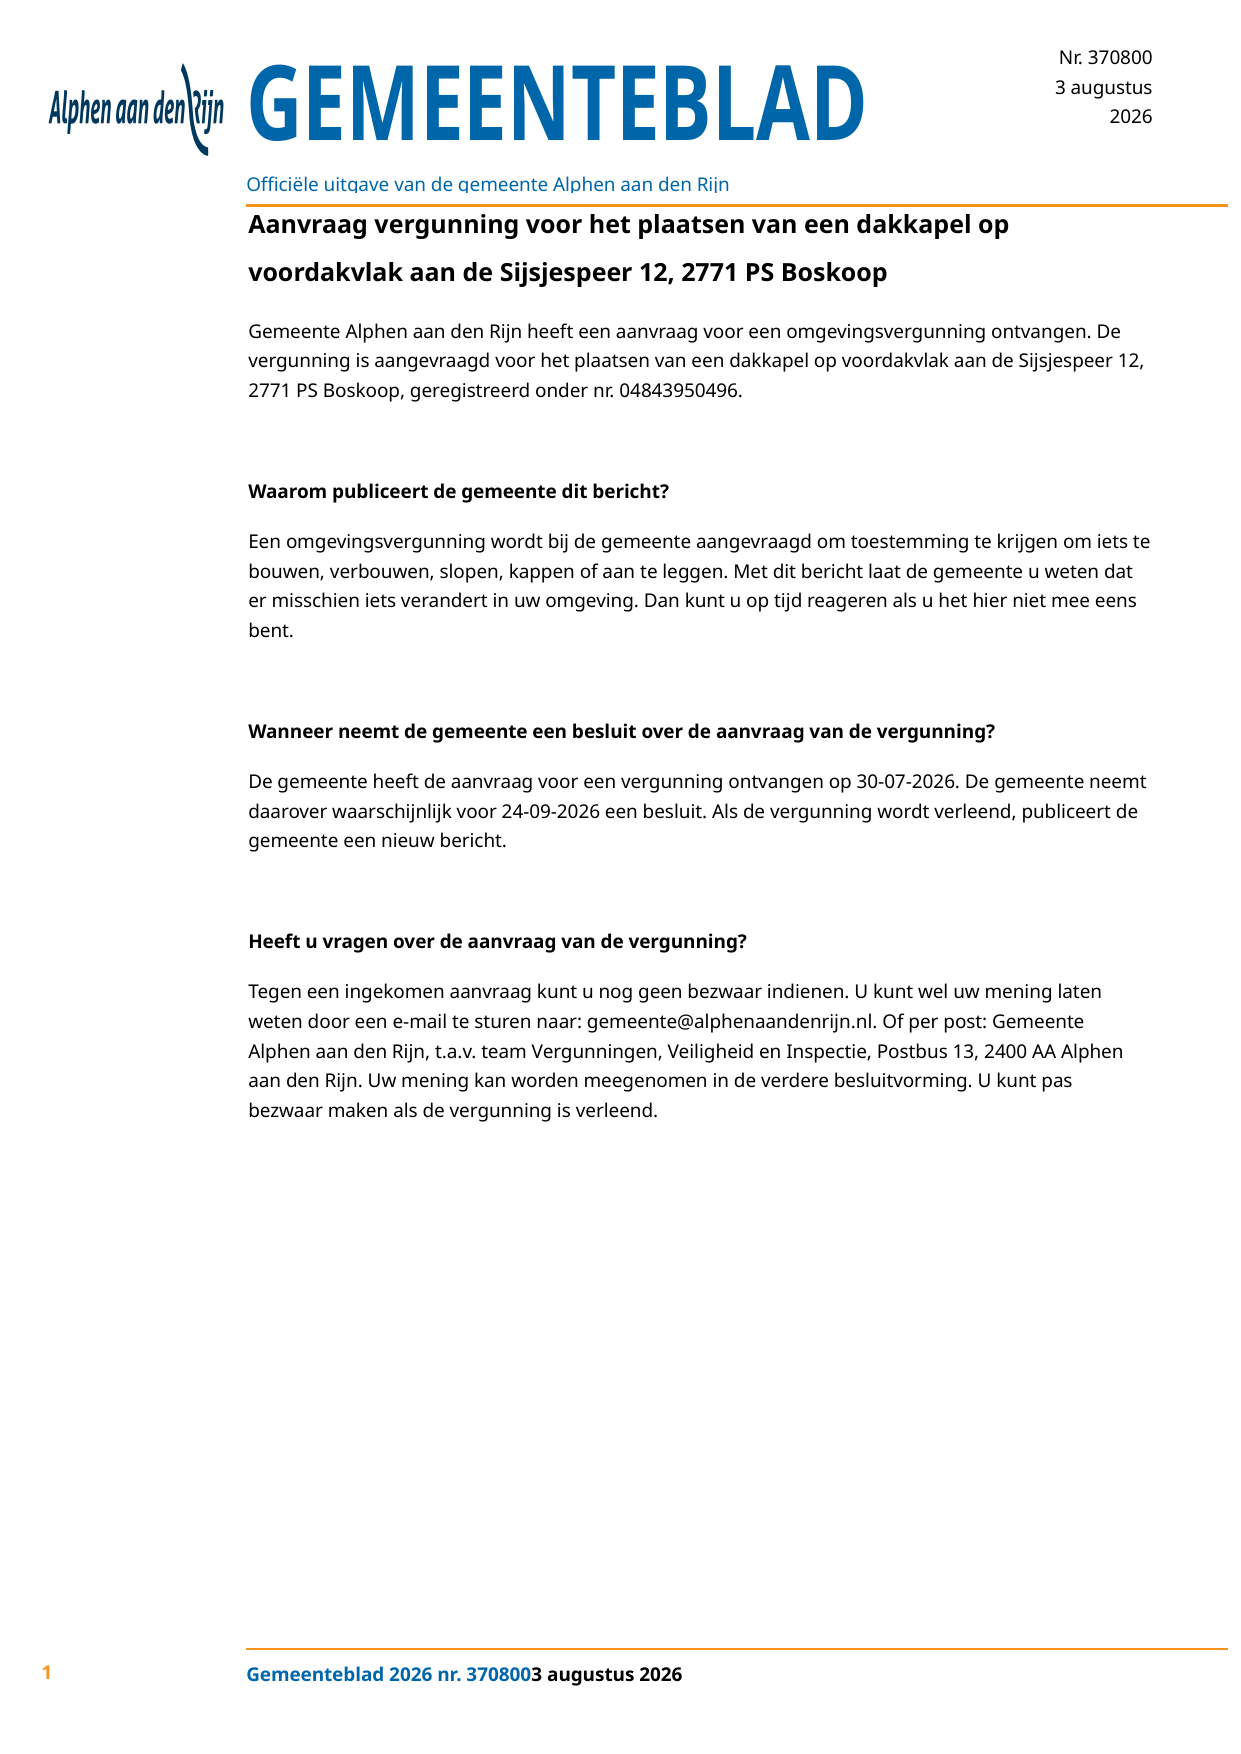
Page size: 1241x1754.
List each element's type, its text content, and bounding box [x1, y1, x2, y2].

text Aanvraag vergunning voor het plaatsen van een dakkapel op voordakvlak aan de Sijsjespeer 12, 2771 PS Boskoop [248, 207, 1152, 288]
text Tegen een ingekomen aanvraag kunt u nog geen bezwaar indienen. U kunt wel uw mening laten weten door een e-mail te sturen naar: gemeente@alphenaandenrijn.nl. Of per post: Gemeente Alphen aan den Rijn, t.a.v. team Vergunningen, Veiligheid en Inspectie, Postbus 13, 2400 AA Alphen aan den Rijn. Uw mening kan worden meegenomen in de verdere besluitvorming. U kunt pas bezwaar maken als de vergunning is verleend. [248, 979, 1152, 1123]
text De gemeente heeft de aanvraag voor een vergunning ontvangen op 30-07-2026. De gemeente neemt daarover waarschijnlijk voor 24-09-2026 een besluit. Als de vergunning wordt verleend, publiceert de gemeente een nieuw bericht. [248, 768, 1152, 853]
text Gemeente Alphen aan den Rijn heeft een aanvraag voor een omgevingsvergunning ontvangen. De vergunning is aangevraagd voor het plaatsen van een dakkapel op voordakvlak aan de Sijsjespeer 12, 2771 PS Boskoop, geregistreerd onder nr. 04843950496. [248, 318, 1152, 403]
text Een omgevingsvergunning wordt bij de gemeente aangevraagd om toestemming te krijgen om iets te bouwen, verbouwen, slopen, kappen of aan te leggen. Met dit bericht laat de gemeente u weten dat er misschien iets verandert in uw omgeving. Dan kunt u op tijd reageren als u het hier niet mee eens bent. [248, 528, 1152, 643]
picture [41, 47, 231, 172]
text Wanneer neemt de gemeente een besluit over de aanvraag van de vergunning? [248, 718, 1152, 744]
text Waarom publiceert de gemeente dit bericht? [248, 478, 1152, 504]
text Heeft u vragen over de aanvraag van de vergunning? [248, 928, 1152, 954]
